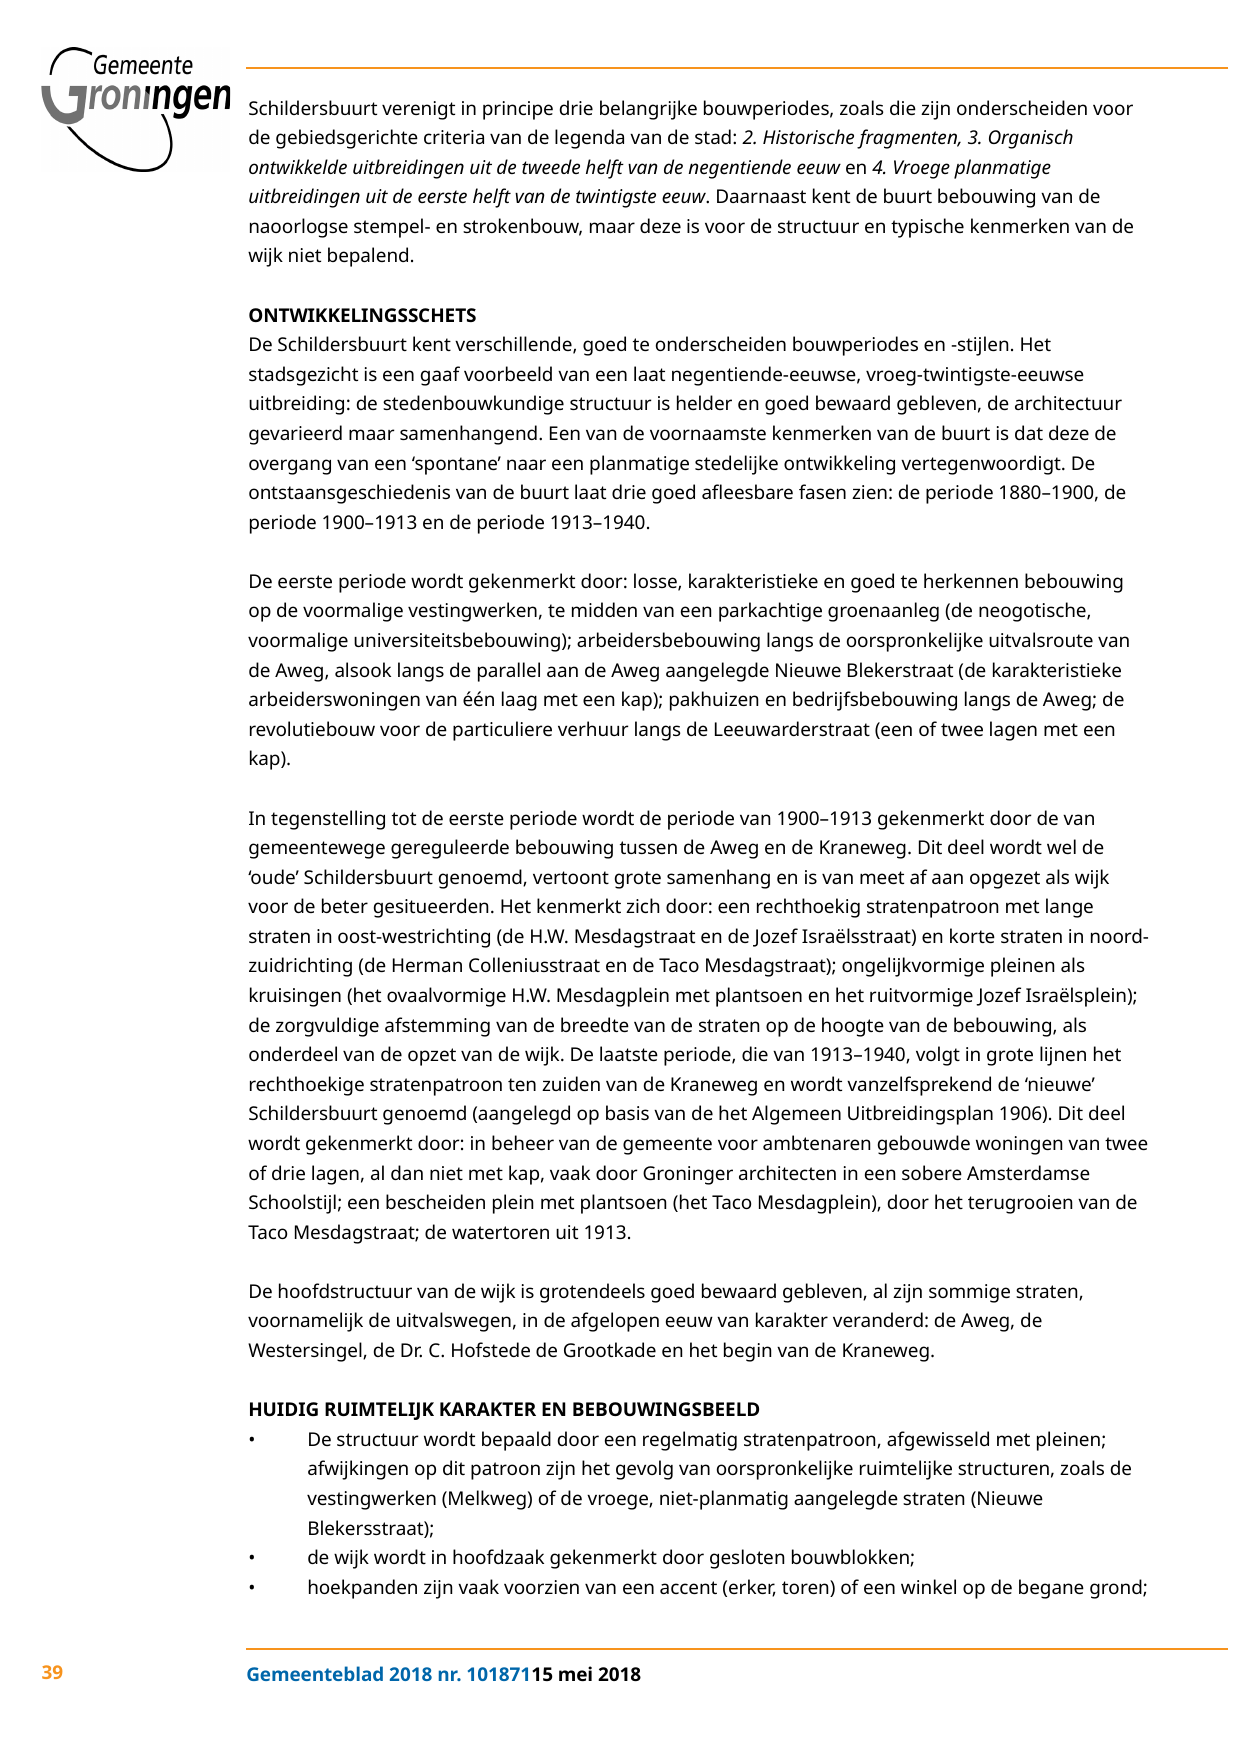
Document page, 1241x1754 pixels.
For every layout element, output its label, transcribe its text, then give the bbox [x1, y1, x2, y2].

text De Schildersbuurt kent verschillende, goed te onderscheiden bouwperiodes en -stijlen. Het stadsgezicht is een gaaf voorbeeld van een laat negentiende-eeuwse, vroeg-twintigste-eeuwse uitbreiding: de stedenbouwkundige structuur is helder en goed bewaard gebleven, de architectuur gevarieerd maar samenhangend. Een van de voornaamste kenmerken van de buurt is dat deze de overgang van een ‘spontane’ naar een planmatige stedelijke ontwikkeling vertegenwoordigt. De ontstaansgeschiedenis van de buurt laat drie goed afleesbare fasen zien: de periode 1880–1900, de periode 1900–1913 en de periode 1913–1940. [248, 331, 1152, 535]
list hoekpanden zijn vaak voorzien van een accent (erker, toren) of een winkel op de begane grond; [248, 1574, 1152, 1600]
text De hoofdstructuur van de wijk is grotendeels goed bewaard gebleven, al zijn sommige straten, voornamelijk de uitvalswegen, in de afgelopen eeuw van karakter veranderd: de Aweg, de Westersingel, de Dr. C. Hofstede de Grootkade en het begin van de Kraneweg. [248, 1278, 1152, 1363]
picture [41, 47, 231, 172]
list De structuur wordt bepaald door een regelmatig stratenpatroon, afgewisseld met pleinen; afwijkingen op dit patroon zijn het gevolg van oorspronkelijke ruimtelijke structuren, zoals de vestingwerken (Melkweg) of de vroege, niet-planmatig aangelegde straten (Nieuwe Blekersstraat); [248, 1426, 1152, 1541]
text ONTWIKKELINGSSCHETS [248, 302, 1152, 328]
text De eerste periode wordt gekenmerkt door: losse, karakteristieke en goed te herkennen bebouwing op de voormalige vestingwerken, te midden van een parkachtige groenaanleg (de neogotische, voormalige universiteitsbebouwing); arbeidersbebouwing langs de oorspronkelijke uitvalsroute van de Aweg, alsook langs de parallel aan de Aweg aangelegde Nieuwe Blekerstraat (de karakteristieke arbeiderswoningen van één laag met een kap); pakhuizen en bedrijfsbebouwing langs de Aweg; de revolutiebouw voor de particuliere verhuur langs de Leeuwarderstraat (een of twee lagen met een kap). [248, 568, 1152, 771]
text HUIDIG RUIMTELIJK KARAKTER EN BEBOUWINGSBEELD [248, 1396, 1152, 1422]
text Schildersbuurt verenigt in principe drie belangrijke bouwperiodes, zoals die zijn onderscheiden voor de gebiedsgerichte criteria van de legenda van de stad: 2. Historische fragmenten, 3. Organisch ontwikkelde uitbreidingen uit de tweede helft van de negentiende eeuw en 4. Vroege planmatige uitbreidingen uit de eerste helft van de twintigste eeuw. Daarnaast kent de buurt bebouwing van de naoorlogse stempel- en strokenbouw, maar deze is voor de structuur en typische kenmerken van de wijk niet bepalend. [248, 95, 1152, 268]
list de wijk wordt in hoofdzaak gekenmerkt door gesloten bouwblokken; [248, 1544, 1152, 1570]
text In tegenstelling tot de eerste periode wordt de periode van 1900–1913 gekenmerkt door de van gemeentewege gereguleerde bebouwing tussen de Aweg en de Kraneweg. Dit deel wordt wel de ‘oude’ Schildersbuurt genoemd, vertoont grote samenhang en is van meet af aan opgezet als wijk voor de beter gesitueerden. Het kenmerkt zich door: een rechthoekig stratenpatroon met lange straten in oost-westrichting (de H.W. Mesdagstraat en de Jozef Israëlsstraat) en korte straten in noord-zuidrichting (de Herman Colleniusstraat en de Taco Mesdagstraat); ongelijkvormige pleinen als kruisingen (het ovaalvormige H.W. Mesdagplein met plantsoen en het ruitvormige Jozef Israëlsplein); de zorgvuldige afstemming van de breedte van de straten op de hoogte van de bebouwing, als onderdeel van de opzet van de wijk. De laatste periode, die van 1913–1940, volgt in grote lijnen het rechthoekige stratenpatroon ten zuiden van de Kraneweg en wordt vanzelfsprekend de ‘nieuwe’ Schildersbuurt genoemd (aangelegd op basis van de het Algemeen Uitbreidingsplan 1906). Dit deel wordt gekenmerkt door: in beheer van de gemeente voor ambtenaren gebouwde woningen van twee of drie lagen, al dan niet met kap, vaak door Groninger architecten in een sobere Amsterdamse Schoolstijl; een bescheiden plein met plantsoen (het Taco Mesdagplein), door het terugrooien van de Taco Mesdagstraat; de watertoren uit 1913. [248, 805, 1152, 1245]
